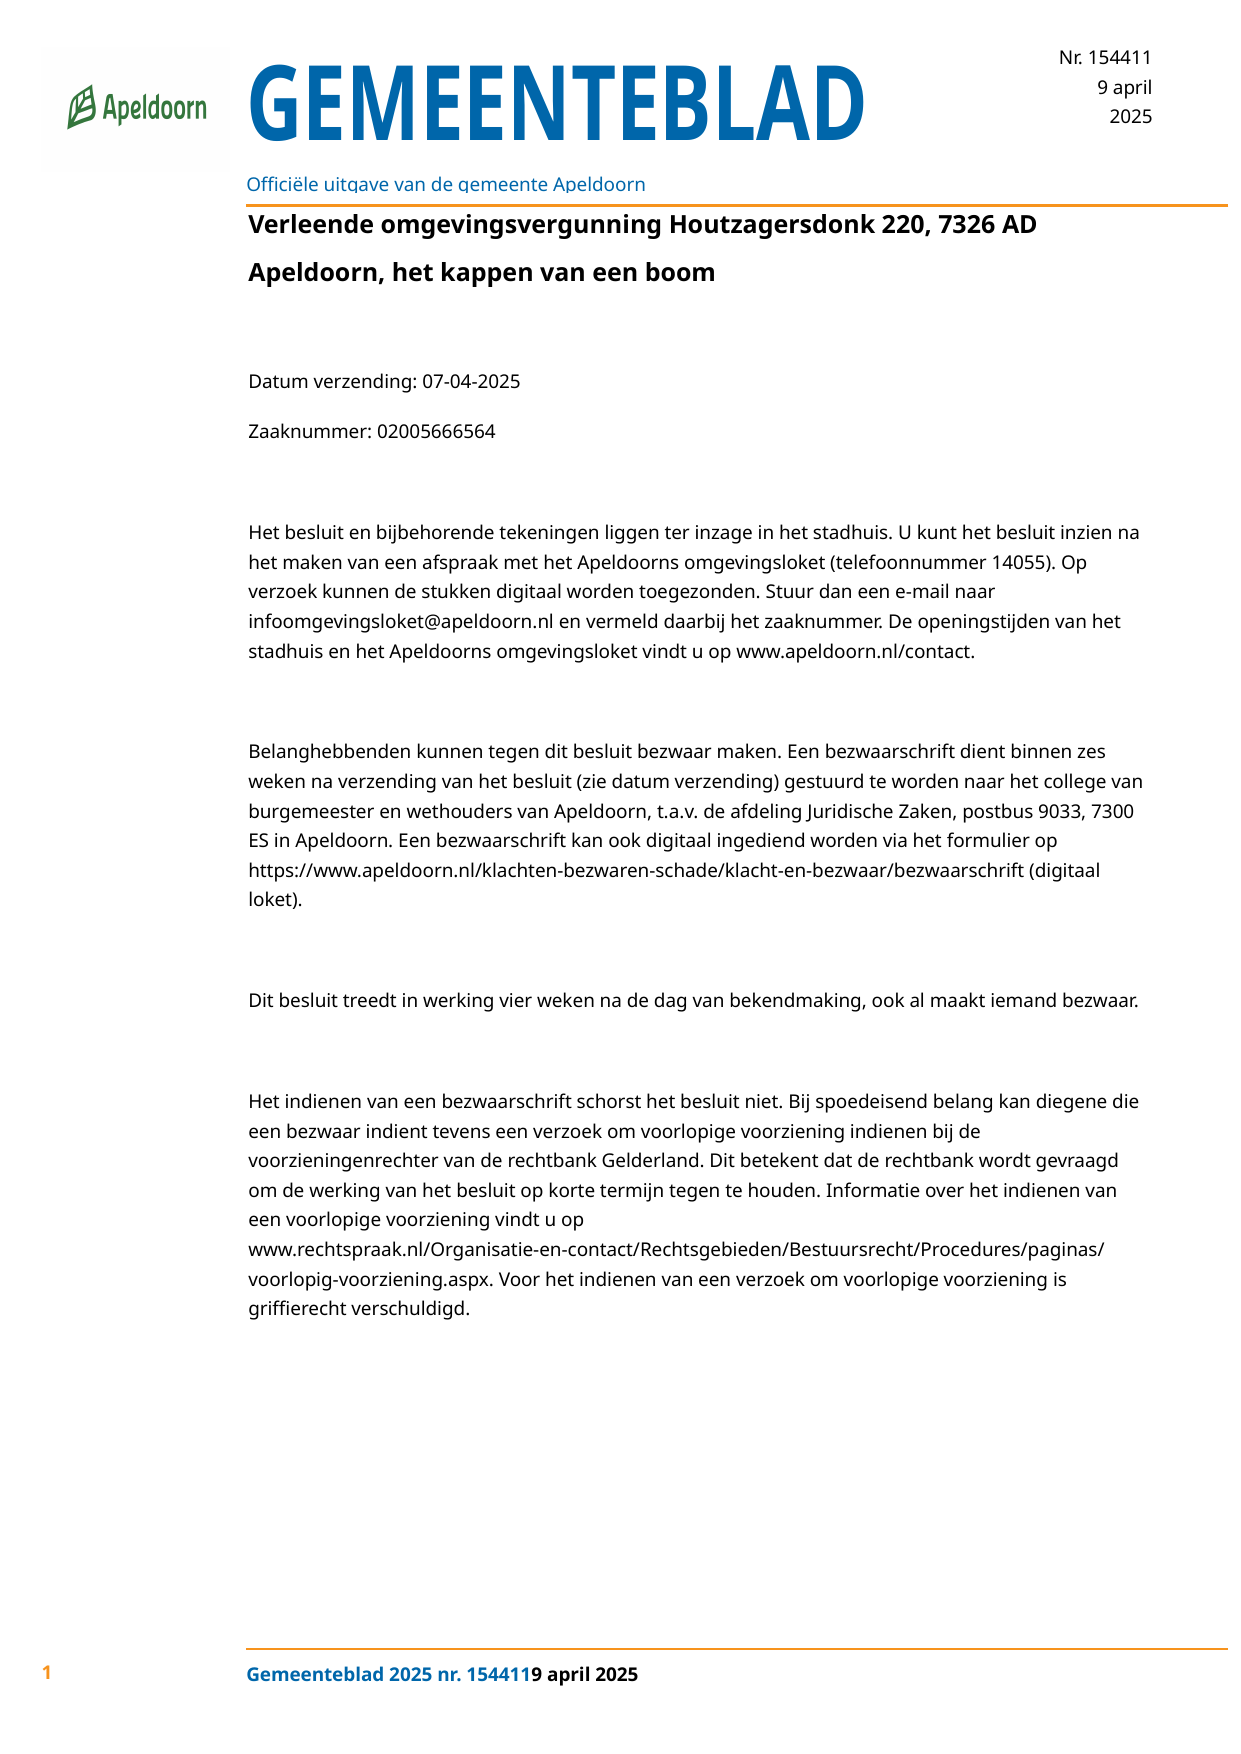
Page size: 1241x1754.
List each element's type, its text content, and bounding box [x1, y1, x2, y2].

text Belanghebbenden kunnen tegen dit besluit bezwaar maken. Een bezwaarschrift dient binnen zes weken na verzending van het besluit (zie datum verzending) gestuurd te worden naar het college van burgemeester en wethouders van Apeldoorn, t.a.v. de afdeling Juridische Zaken, postbus 9033, 7300 ES in Apeldoorn. Een bezwaarschrift kan ook digitaal ingediend worden via het formulier op https://www.apeldoorn.nl/klachten-bezwaren-schade/klacht-en-bezwaar/bezwaarschrift (digitaal loket). [248, 739, 1152, 912]
text Zaaknummer: 02005666564 [248, 419, 1152, 444]
picture [41, 47, 231, 172]
text Het indienen van een bezwaarschrift schorst het besluit niet. Bij spoedeisend belang kan diegene die een bezwaar indient tevens een verzoek om voorlopige voorziening indienen bij de voorzieningenrechter van de rechtbank Gelderland. Dit betekent dat de rechtbank wordt gevraagd om de werking van het besluit op korte termijn tegen te houden. Informatie over het indienen van een voorlopige voorziening vindt u op www.rechtspraak.nl/Organisatie-en-contact/Rechtsgebieden/Bestuursrecht/Procedures/paginas/voorlopig-voorziening.aspx. Voor het indienen van een verzoek om voorlopige voorziening is griffierecht verschuldigd. [248, 1088, 1152, 1321]
text Datum verzending: 07-04-2025 [248, 368, 1152, 394]
text Dit besluit treedt in werking vier weken na de dag van bekendmaking, ook al maakt iemand bezwaar. [248, 987, 1152, 1013]
text Het besluit en bijbehorende tekeningen liggen ter inzage in het stadhuis. U kunt het besluit inzien na het maken van een afspraak met het Apeldoorns omgevingsloket (telefoonnummer 14055). Op verzoek kunnen de stukken digitaal worden toegezonden. Stuur dan een e-mail naar infoomgevingsloket@apeldoorn.nl en vermeld daarbij het zaaknummer. De openingstijden van het stadhuis en het Apeldoorns omgevingsloket vindt u op www.apeldoorn.nl/contact. [248, 519, 1152, 664]
text Verleende omgevingsvergunning Houtzagersdonk 220, 7326 AD Apeldoorn, het kappen van een boom [248, 207, 1152, 288]
